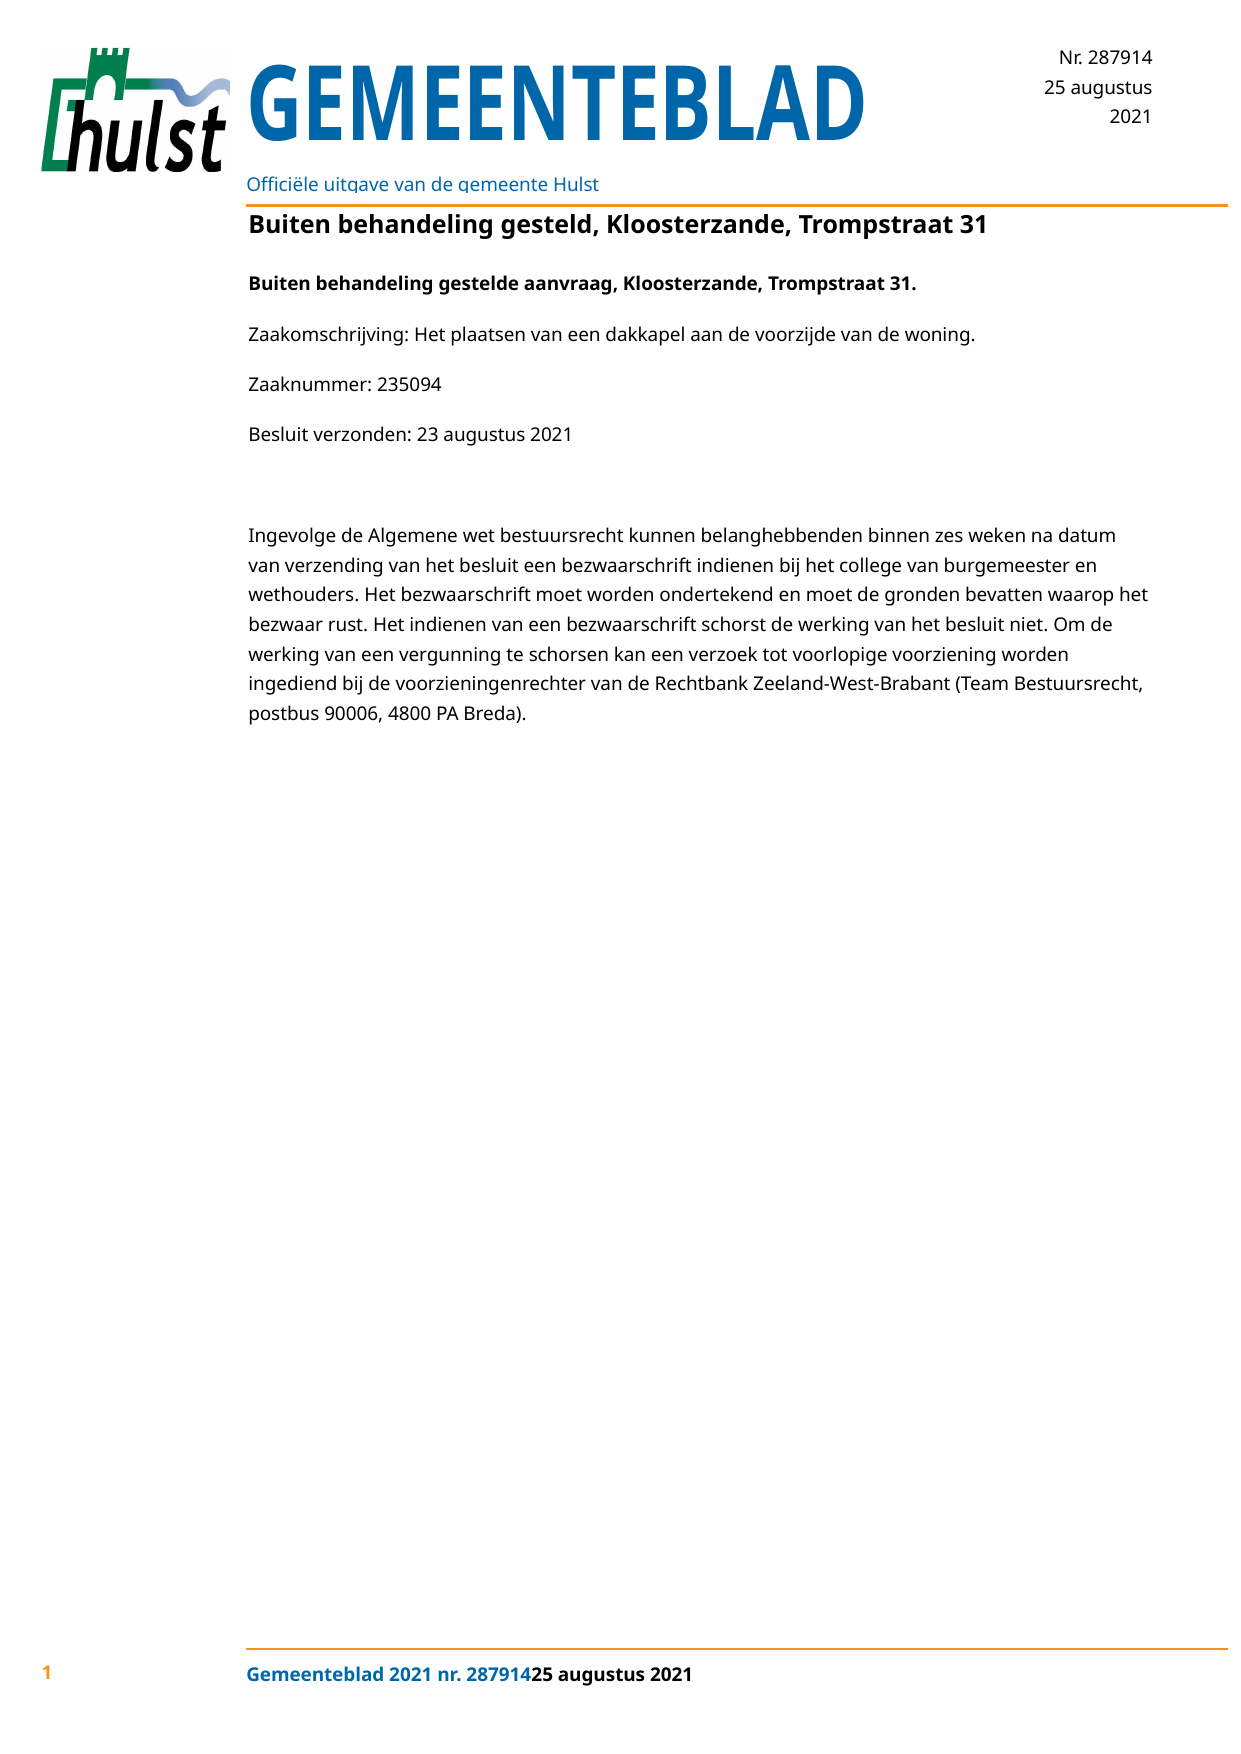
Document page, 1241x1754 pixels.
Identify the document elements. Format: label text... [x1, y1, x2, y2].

text Ingevolge de Algemene wet bestuursrecht kunnen belanghebbenden binnen zes weken na datum van verzending van het besluit een bezwaarschrift indienen bij het college van burgemeester en wethouders. Het bezwaarschrift moet worden ondertekend en moet de gronden bevatten waarop het bezwaar rust. Het indienen van een bezwaarschrift schorst de werking van het besluit niet. Om de werking van een vergunning te schorsen kan een verzoek tot voorlopige voorziening worden ingediend bij de voorzieningenrechter van de Rechtbank Zeeland-West-Brabant (Team Bestuursrecht, postbus 90006, 4800 PA Breda). [248, 522, 1152, 726]
text Zaakomschrijving: Het plaatsen van een dakkapel aan de voorzijde van de woning. [248, 321, 1152, 346]
text Buiten behandeling gestelde aanvraag, Kloosterzande, Trompstraat 31. [248, 270, 1152, 296]
text Buiten behandeling gesteld, Kloosterzande, Trompstraat 31 [248, 207, 1152, 241]
text Besluit verzonden: 23 augustus 2021 [248, 422, 1152, 447]
text Zaaknummer: 235094 [248, 371, 1152, 397]
picture [41, 47, 231, 172]
